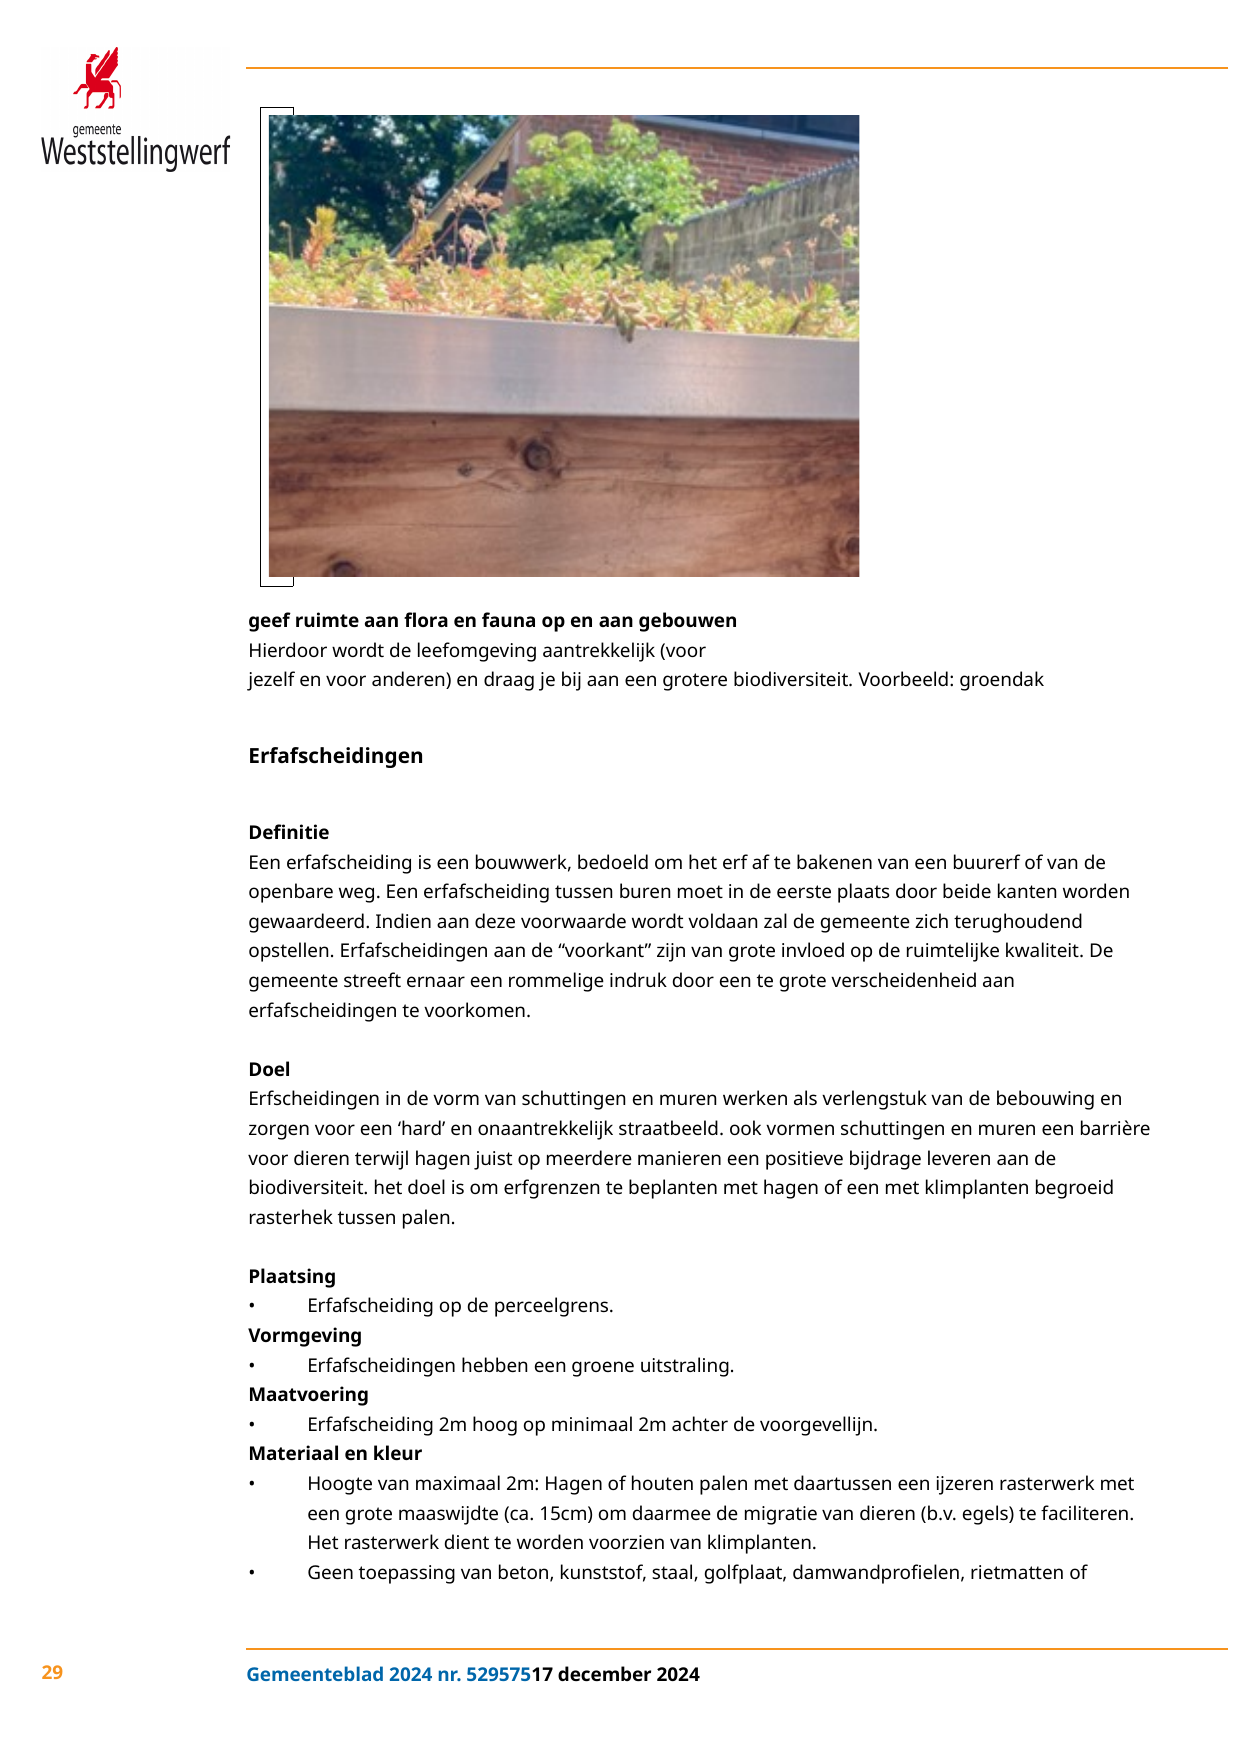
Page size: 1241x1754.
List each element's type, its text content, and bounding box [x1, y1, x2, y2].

text Definitie [248, 819, 1152, 845]
text Plaatsing [248, 1263, 1152, 1289]
text Vormgeving [248, 1322, 1152, 1348]
list Erfafscheiding op de perceelgrens. [248, 1293, 1152, 1318]
text Erfscheidingen in de vorm van schuttingen en muren werken als verlengstuk van de bebouwing en zorgen voor een ‘hard’ en onaantrekkelijk straatbeeld. ook vormen schuttingen en muren een barrière voor dieren terwijl hagen juist op meerdere manieren een positieve bijdrage leveren aan de biodiversiteit. het doel is om erfgrenzen te beplanten met hagen of een met klimplanten begroeid rasterhek tussen palen. [248, 1086, 1152, 1229]
text Doel [248, 1056, 1152, 1082]
list Hoogte van maximaal 2m: Hagen of houten palen met daartussen een ijzeren rasterwerk met een grote maaswijdte (ca. 15cm) om daarmee de migratie van dieren (b.v. egels) te faciliteren. Het rasterwerk dient te worden voorzien van klimplanten. [248, 1470, 1152, 1555]
list Erfafscheidingen hebben een groene uitstraling. [248, 1352, 1152, 1377]
text Erfafscheidingen [248, 742, 1152, 770]
text Materiaal en kleur [248, 1441, 1152, 1466]
text Een erfafscheiding is een bouwwerk, bedoeld om het erf af te bakenen van een buurerf of van de openbare weg. Een erfafscheiding tussen buren moet in de eerste plaats door beide kanten worden gewaardeerd. Indien aan deze voorwaarde wordt voldaan zal de gemeente zich terughoudend opstellen. Erfafscheidingen aan de “voorkant” zijn van grote invloed op de ruimtelijke kwaliteit. De gemeente streeft ernaar een rommelige indruk door een te grote verscheidenheid aan erfafscheidingen te voorkomen. [248, 849, 1152, 1022]
text geef ruimte aan flora en fauna op en aan gebouwen [248, 607, 1152, 633]
text Maatvoering [248, 1381, 1152, 1407]
picture [268, 115, 860, 577]
text Hierdoor wordt de leefomgeving aantrekkelijk (voor jezelf en voor anderen) en draag je bij aan een grotere biodiversiteit. Voorbeeld: groendak [248, 637, 1152, 692]
list Erfafscheiding 2m hoog op minimaal 2m achter de voorgevellijn. [248, 1411, 1152, 1437]
list Geen toepassing van beton, kunststof, staal, golfplaat, damwandprofielen, rietmatten of [248, 1559, 1152, 1584]
picture [41, 47, 231, 172]
